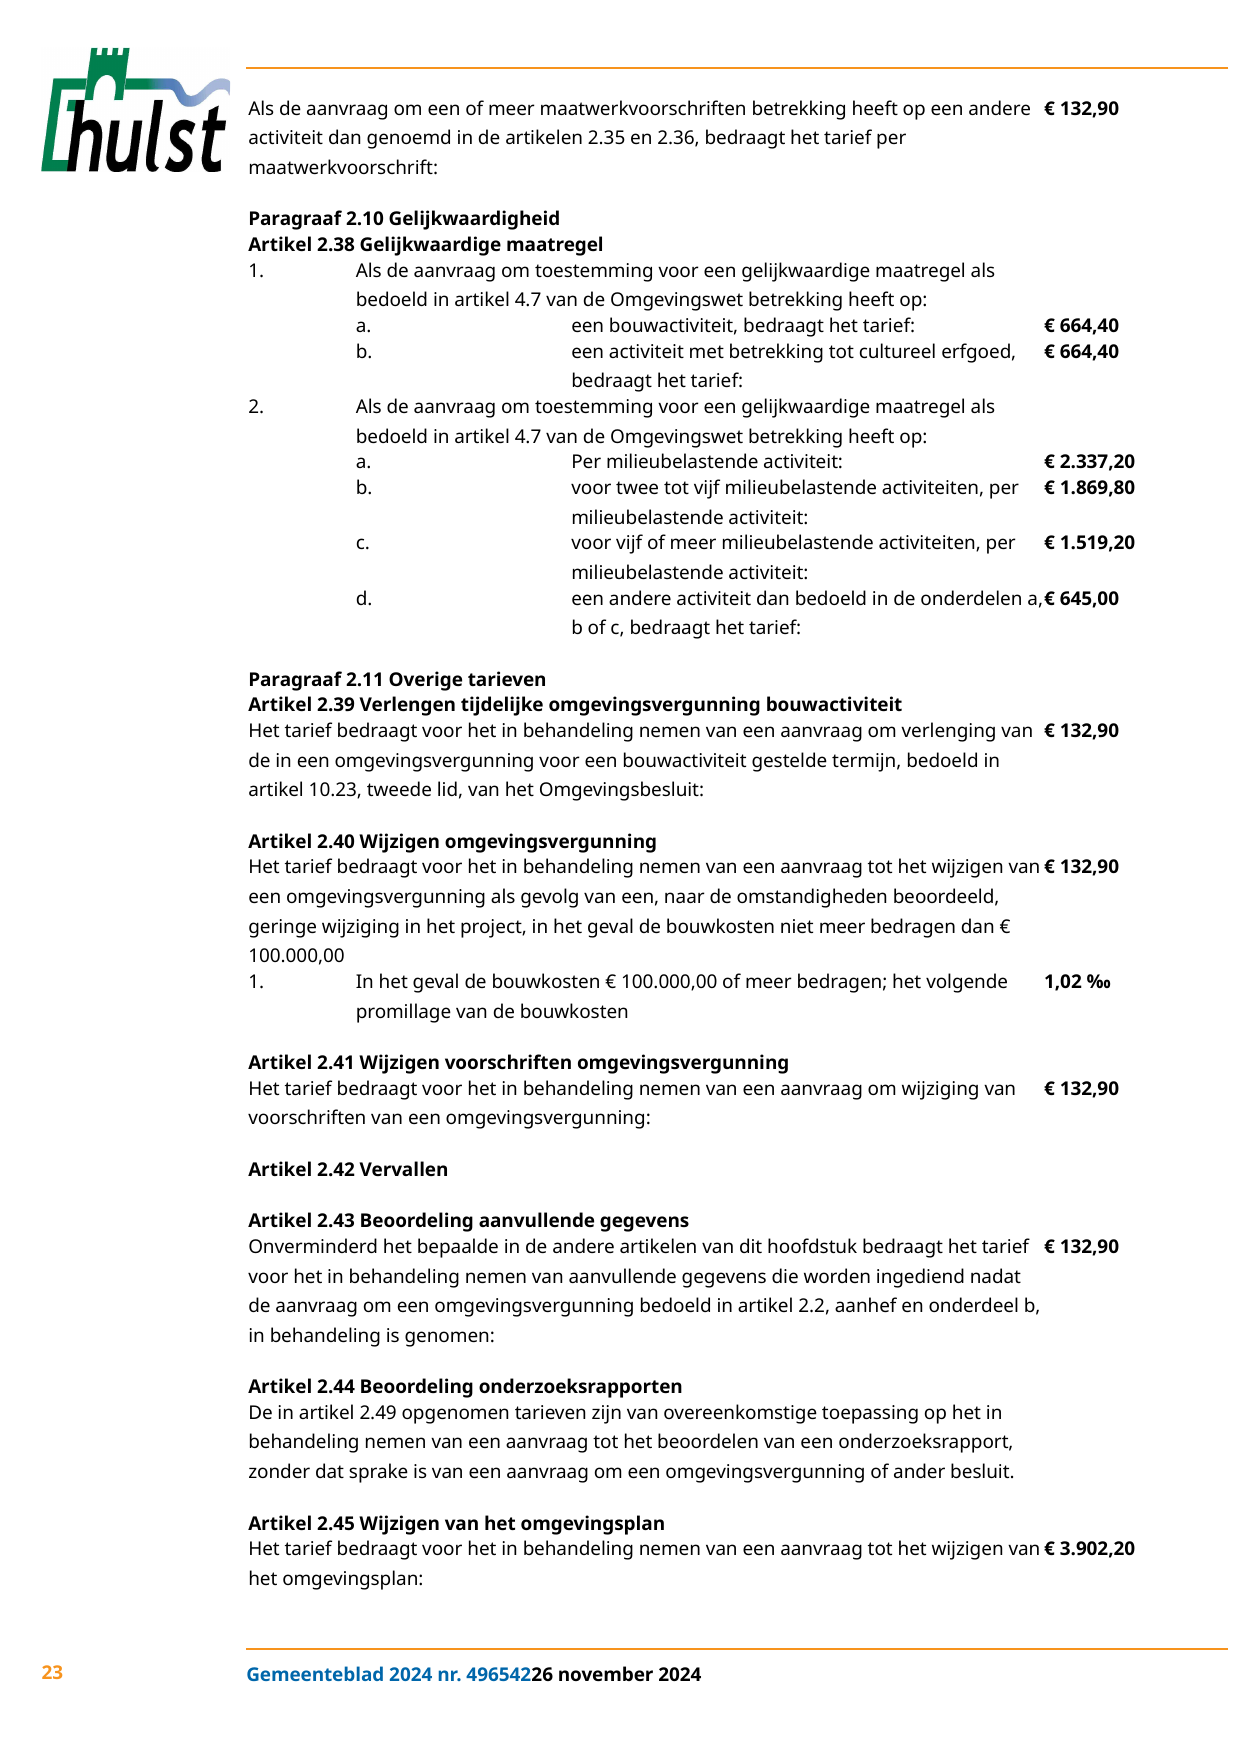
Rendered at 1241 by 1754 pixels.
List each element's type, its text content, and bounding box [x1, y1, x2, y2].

table_cell Artikel 2.38 Gelijkwaardige maatregel [248, 231, 1044, 257]
table_cell € 3.902,20 [1044, 1536, 1152, 1591]
table_cell Paragraaf 2.11 Overige tarieven [248, 666, 1044, 692]
table_cell [1044, 231, 1152, 257]
table_cell Artikel 2.43 Beoordeling aanvullende gegevens [248, 1208, 1044, 1233]
table_cell Het tarief bedraagt voor het in behandeling nemen van een aanvraag om wijziging van voorschriften van een omgevingsvergunning: [248, 1075, 1044, 1130]
table_cell [248, 802, 356, 828]
table_cell € 2.337,20 [1044, 449, 1152, 474]
table_cell een andere activiteit dan bedoeld in de onderdelen a, b of c, bedraagt het tarief: [571, 585, 1044, 640]
table_cell [356, 640, 1044, 666]
table_cell 1. [248, 968, 356, 1023]
table_cell [248, 1348, 356, 1373]
table_cell € 132,90 [1044, 95, 1152, 180]
table_cell 2. [248, 393, 356, 448]
table_cell In het geval de bouwkosten € 100.000,00 of meer bedragen; het volgende promillage van de bouwkosten [356, 968, 1044, 1023]
table_cell [248, 1130, 356, 1156]
table_cell d. [356, 585, 571, 640]
table_cell [248, 530, 356, 585]
table_cell Het tarief bedraagt voor het in behandeling nemen van een aanvraag tot het wijzigen van het omgevingsplan: [248, 1536, 1044, 1591]
table_cell [1044, 1130, 1152, 1156]
table_cell een activiteit met betrekking tot cultureel erfgoed, bedraagt het tarief: [571, 338, 1044, 393]
table_cell [1044, 1399, 1152, 1484]
table_cell [1044, 802, 1152, 828]
table_cell 1,02 ‰ [1044, 968, 1152, 1023]
table_cell [356, 180, 1044, 205]
table_cell € 1.519,20 [1044, 530, 1152, 585]
table_cell € 645,00 [1044, 585, 1152, 640]
table_cell Artikel 2.39 Verlengen tijdelijke omgevingsvergunning bouwactiviteit [248, 692, 1044, 717]
table_cell Onverminderd het bepaalde in de andere artikelen van dit hoofdstuk bedraagt het tarief voor het in behandeling nemen van aanvullende gegevens die worden ingediend nadat de aanvraag om een omgevingsvergunning bedoeld in artikel 2.2, aanhef en onderdeel b, in behandeling is genomen: [248, 1233, 1044, 1348]
table_cell [356, 802, 1044, 828]
table_cell b. [356, 474, 571, 529]
table_cell € 132,90 [1044, 1233, 1152, 1348]
table_cell Het tarief bedraagt voor het in behandeling nemen van een aanvraag tot het wijzigen van een omgevingsvergunning als gevolg van een, naar de omstandigheden beoordeeld, geringe wijziging in het project, in het geval de bouwkosten niet meer bedragen dan € 100.000,00 [248, 854, 1044, 968]
table_cell [1044, 1208, 1152, 1233]
table_cell een bouwactiviteit, bedraagt het tarief: [571, 312, 1044, 338]
table_cell [1044, 640, 1152, 666]
table_cell € 664,40 [1044, 312, 1152, 338]
table_cell voor vijf of meer milieubelastende activiteiten, per milieubelastende activiteit: [571, 530, 1044, 585]
table_cell b. [356, 338, 571, 393]
table_cell [1044, 180, 1152, 205]
table_cell [1044, 1484, 1152, 1510]
table_cell [356, 1348, 1044, 1373]
table_cell [1044, 828, 1152, 854]
table_cell [1044, 1510, 1152, 1536]
table_cell € 132,90 [1044, 1075, 1152, 1130]
table_cell [356, 1024, 1044, 1049]
table_cell [1044, 1182, 1152, 1207]
table_cell Artikel 2.45 Wijzigen van het omgevingsplan [248, 1510, 1044, 1536]
table_cell Het tarief bedraagt voor het in behandeling nemen van een aanvraag om verlenging van de in een omgevingsvergunning voor een bouwactiviteit gestelde termijn, bedoeld in artikel 10.23, tweede lid, van het Omgevingsbesluit: [248, 718, 1044, 802]
table_cell c. [356, 530, 571, 585]
table_cell [248, 640, 356, 666]
table_cell Paragraaf 2.10 Gelijkwaardigheid [248, 205, 1044, 231]
table_cell Per milieubelastende activiteit: [571, 449, 1044, 474]
table_cell € 1.869,80 [1044, 474, 1152, 529]
table_cell [248, 449, 356, 474]
table_cell € 132,90 [1044, 718, 1152, 802]
table_cell a. [356, 312, 571, 338]
table_cell [248, 338, 356, 393]
table_cell [1044, 1156, 1152, 1182]
table_cell De in artikel 2.49 opgenomen tarieven zijn van overeenkomstige toepassing op het in behandeling nemen van een aanvraag tot het beoordelen van een onderzoeksrapport, zonder dat sprake is van een aanvraag om een omgevingsvergunning of ander besluit. [248, 1399, 1044, 1484]
table_cell [1044, 692, 1152, 717]
table_cell Artikel 2.44 Beoordeling onderzoeksrapporten [248, 1374, 1044, 1399]
table_cell [1044, 393, 1152, 448]
table_cell Als de aanvraag om toestemming voor een gelijkwaardige maatregel als bedoeld in artikel 4.7 van de Omgevingswet betrekking heeft op: [356, 257, 1044, 312]
table_cell a. [356, 449, 571, 474]
table_cell [1044, 1348, 1152, 1373]
table_cell [1044, 205, 1152, 231]
table_cell [1044, 257, 1152, 312]
table_cell voor twee tot vijf milieubelastende activiteiten, per milieubelastende activiteit: [571, 474, 1044, 529]
table_cell Artikel 2.42 Vervallen [248, 1156, 1044, 1182]
table_cell Artikel 2.41 Wijzigen voorschriften omgevingsvergunning [248, 1049, 1044, 1075]
table_cell [248, 312, 356, 338]
table_cell [356, 1130, 1044, 1156]
table_cell [248, 474, 356, 529]
table_cell [248, 585, 356, 640]
table_cell Als de aanvraag om een of meer maatwerkvoorschriften betrekking heeft op een andere activiteit dan genoemd in de artikelen 2.35 en 2.36, bedraagt het tarief per maatwerkvoorschrift: [248, 95, 1044, 180]
table_cell [1044, 1024, 1152, 1049]
table_cell € 664,40 [1044, 338, 1152, 393]
table_cell [248, 1182, 1044, 1207]
table_cell [248, 1024, 356, 1049]
table_cell Als de aanvraag om toestemming voor een gelijkwaardige maatregel als bedoeld in artikel 4.7 van de Omgevingswet betrekking heeft op: [356, 393, 1044, 448]
table_cell [248, 180, 356, 205]
table_cell [1044, 666, 1152, 692]
table_cell Artikel 2.40 Wijzigen omgevingsvergunning [248, 828, 1044, 854]
table_cell [356, 1484, 1044, 1510]
table_cell 1. [248, 257, 356, 312]
picture [41, 47, 231, 172]
table_cell € 132,90 [1044, 854, 1152, 968]
table_cell [1044, 1374, 1152, 1399]
table_cell [1044, 1049, 1152, 1075]
table_cell [248, 1484, 356, 1510]
